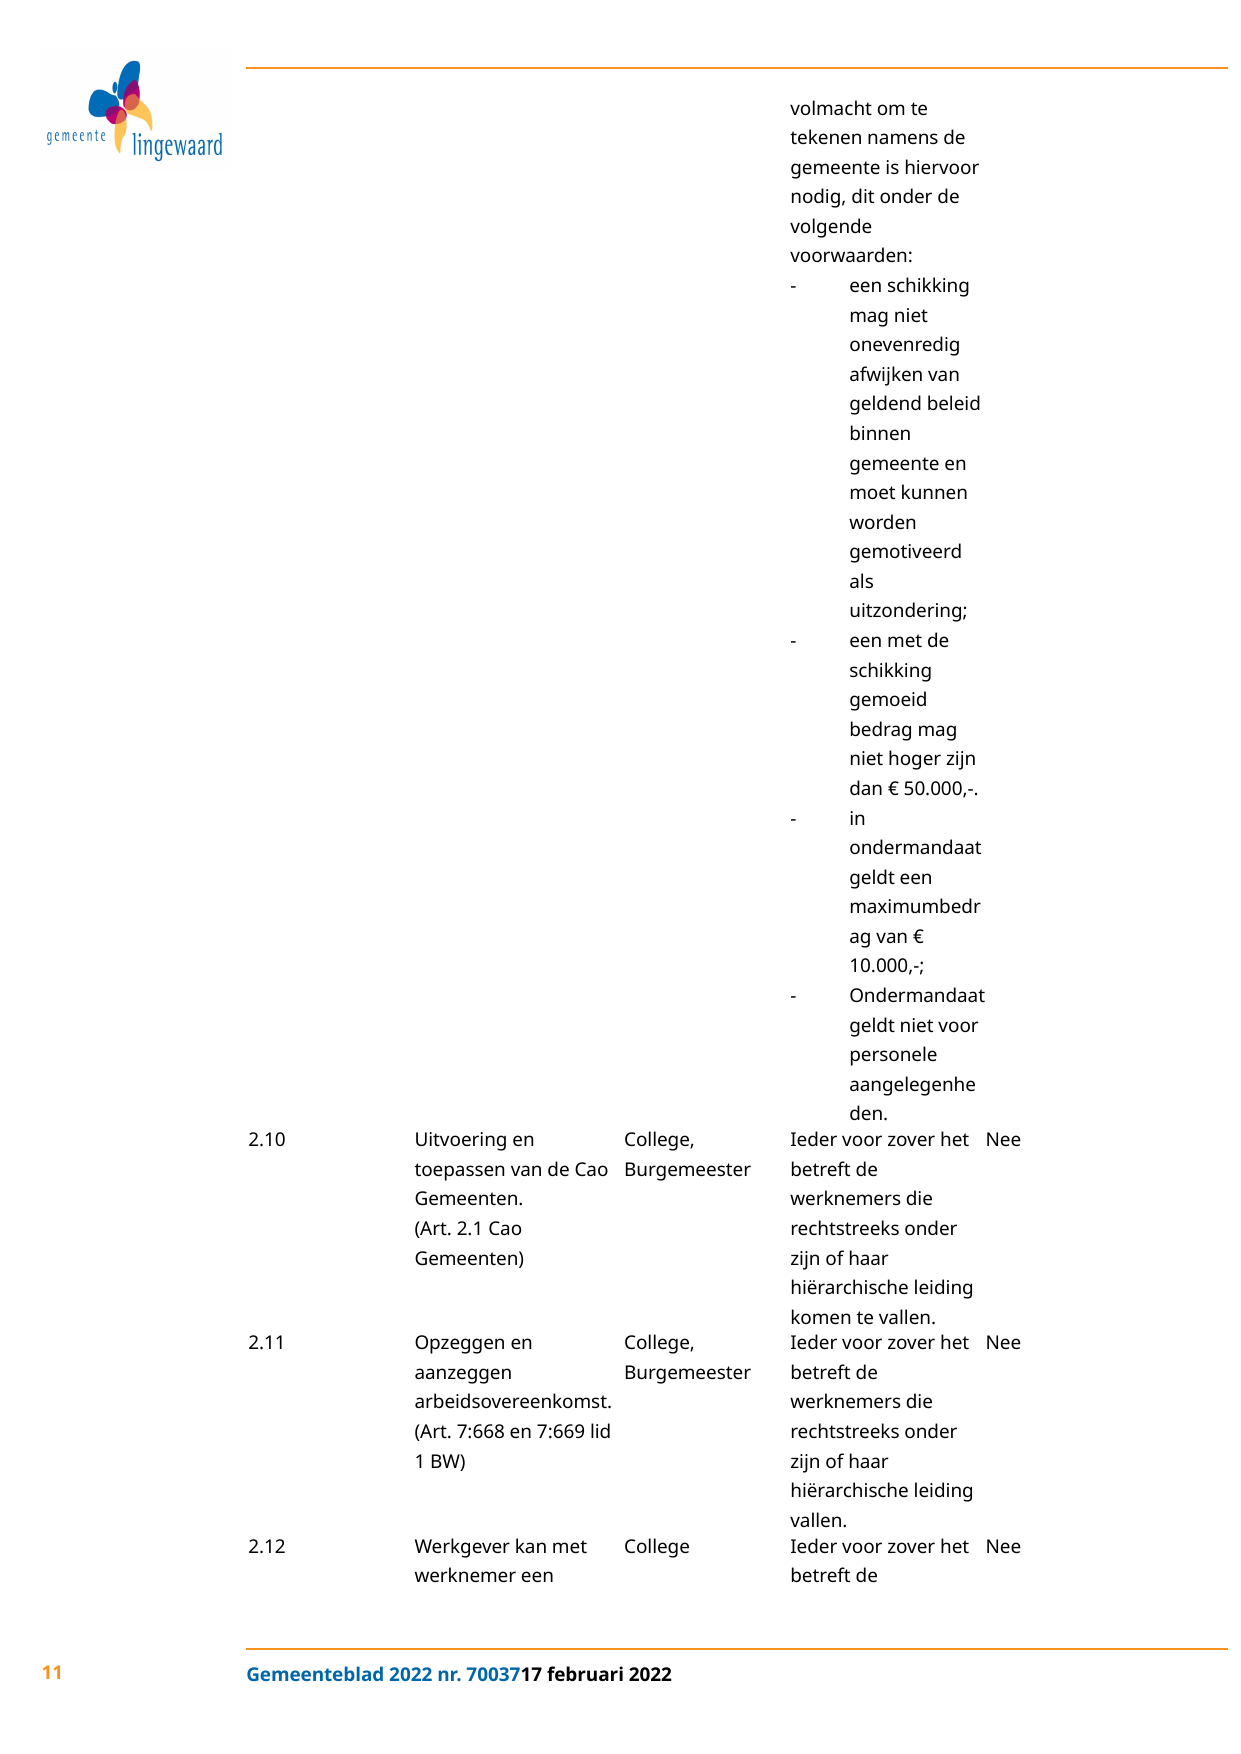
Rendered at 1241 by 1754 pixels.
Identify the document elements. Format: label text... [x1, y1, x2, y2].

table_cell [624, 95, 790, 1126]
table_cell Nee [985, 1330, 1152, 1533]
table_cell 2.10 [248, 1126, 414, 1329]
table_cell Opzeggen en aanzeggen arbeidsovereenkomst. (Art. 7:668 en 7:669 lid 1 BW) [414, 1330, 624, 1533]
table_cell Nee [985, 1533, 1152, 1588]
table_cell College [624, 1533, 790, 1588]
table_cell Uitvoering en toepassen van de Cao Gemeenten. (Art. 2.1 Cao Gemeenten) [414, 1126, 624, 1329]
table_cell Werkgever kan met werknemer een [414, 1533, 624, 1588]
table_cell Ieder voor zover het betreft de werknemers die rechtstreeks onder zijn of haar hiërarchische leiding vallen. [790, 1330, 985, 1533]
table_cell [248, 95, 414, 1126]
table_cell Ieder voor zover het betreft de [790, 1533, 985, 1588]
table_cell Ieder voor zover het betreft de werknemers die rechtstreeks onder zijn of haar hiërarchische leiding komen te vallen. [790, 1126, 985, 1329]
picture [41, 47, 231, 172]
table_cell 2.11 [248, 1330, 414, 1533]
table_cell [985, 95, 1152, 1126]
table_cell Nee [985, 1126, 1152, 1329]
table_cell volmacht om te tekenen namens de gemeente is hiervoor nodig, dit onder de volgende voorwaarden: een schikking mag niet onevenredig afwijken van geldend beleid binnen gemeente en moet kunnen worden gemotiveerd als uitzondering; een met de schikking gemoeid bedrag mag niet hoger zijn dan € 50.000,-. in ondermandaat geldt een maximumbedrag van € 10.000,-; Ondermandaat geldt niet voor personele aangelegenheden. [790, 95, 985, 1126]
table_cell [414, 95, 624, 1126]
table_cell College, Burgemeester [624, 1126, 790, 1329]
table_cell College, Burgemeester [624, 1330, 790, 1533]
table_cell 2.12 [248, 1533, 414, 1588]
